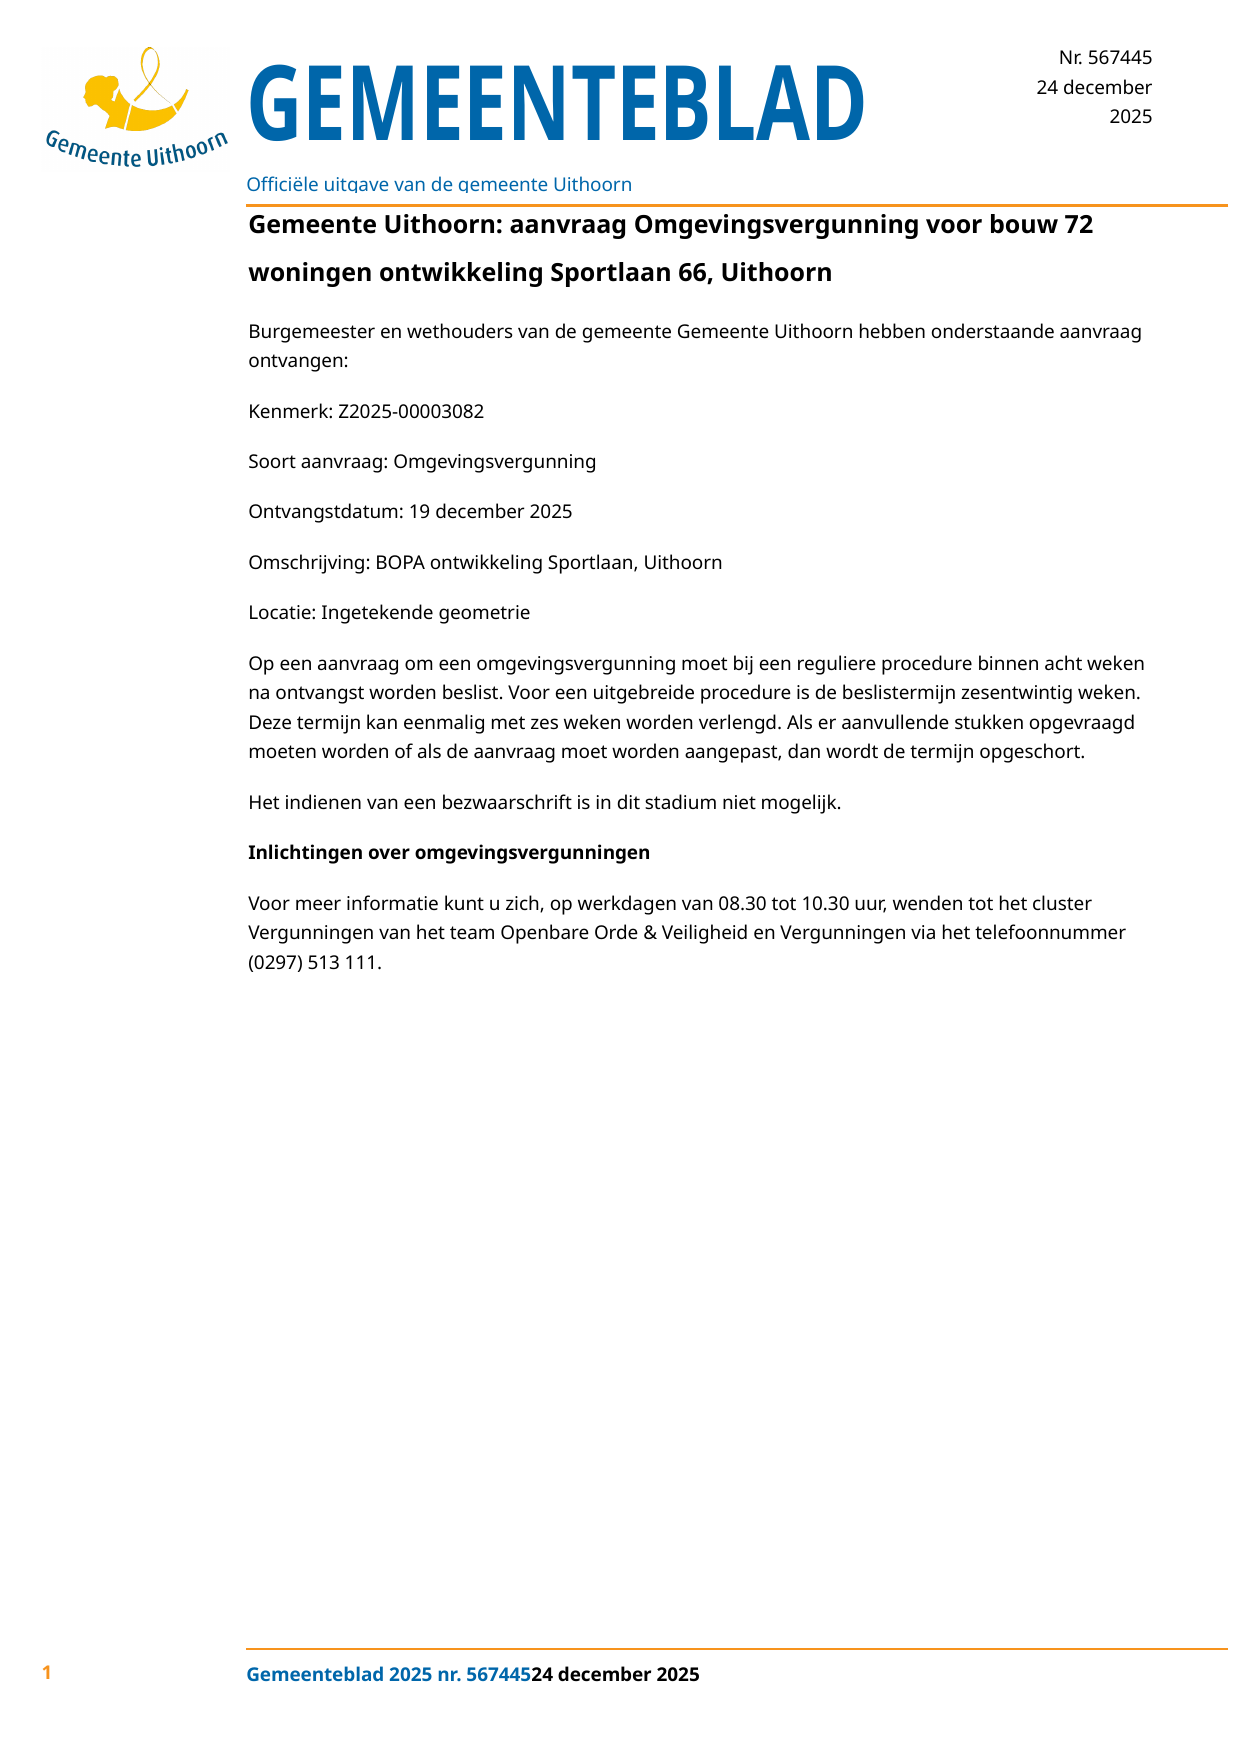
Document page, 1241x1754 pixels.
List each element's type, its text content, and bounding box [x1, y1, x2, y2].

text Het indienen van een bezwaarschrift is in dit stadium niet mogelijk. [248, 789, 1152, 815]
text Locatie: Ingetekende geometrie [248, 599, 1152, 625]
text Kenmerk: Z2025-00003082 [248, 398, 1152, 424]
text Soort aanvraag: Omgevingsvergunning [248, 448, 1152, 474]
text Voor meer informatie kunt u zich, op werkdagen van 08.30 tot 10.30 uur, wenden tot het cluster Vergunningen van het team Openbare Orde & Veiligheid en Vergunningen via het telefoonnummer (0297) 513 111. [248, 890, 1152, 975]
text Op een aanvraag om een omgevingsvergunning moet bij een reguliere procedure binnen acht weken na ontvangst worden beslist. Voor een uitgebreide procedure is de beslistermijn zesentwintig weken. Deze termijn kan eenmalig met zes weken worden verlengd. Als er aanvullende stukken opgevraagd moeten worden of als de aanvraag moet worden aangepast, dan wordt de termijn opgeschort. [248, 650, 1152, 764]
text Omschrijving: BOPA ontwikkeling Sportlaan, Uithoorn [248, 549, 1152, 575]
text Gemeente Uithoorn: aanvraag Omgevingsvergunning voor bouw 72 woningen ontwikkeling Sportlaan 66, Uithoorn [248, 207, 1152, 288]
text Ontvangstdatum: 19 december 2025 [248, 499, 1152, 524]
picture [41, 47, 231, 172]
text Burgemeester en wethouders van de gemeente Gemeente Uithoorn hebben onderstaande aanvraag ontvangen: [248, 318, 1152, 373]
text Inlichtingen over omgevingsvergunningen [248, 839, 1152, 865]
